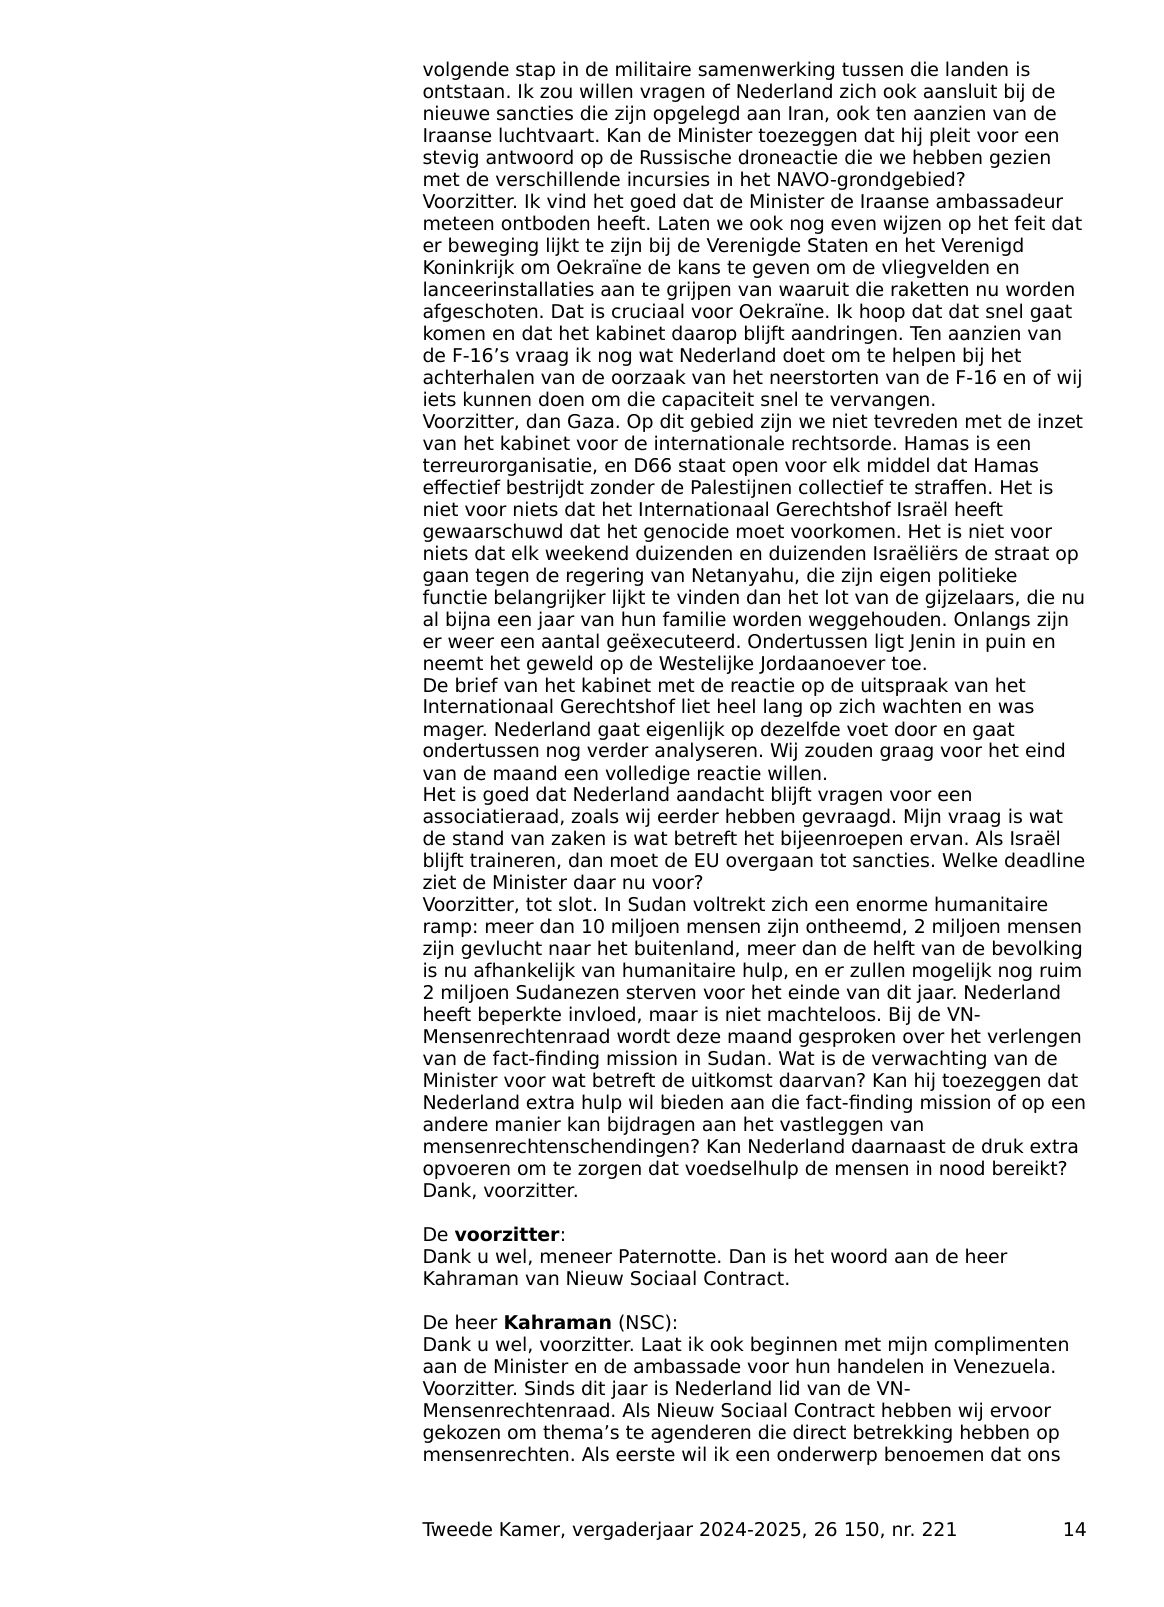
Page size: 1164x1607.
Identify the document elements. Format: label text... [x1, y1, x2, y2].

text Dank u wel, meneer Paternotte. Dan is het woord aan de heer Kahraman van Nieuw Sociaal Contract. [422, 1246, 1087, 1290]
text De brief van het kabinet met de reactie op de uitspraak van het Internationaal Gerechtshof liet heel lang op zich wachten en was mager. Nederland gaat eigenlijk op dezelfde voet door en gaat ondertussen nog verder analyseren. Wij zouden graag voor het eind van de maand een volledige reactie willen. [422, 674, 1087, 784]
text Voorzitter. Sinds dit jaar is Nederland lid van de VN-Mensenrechtenraad. Als Nieuw Sociaal Contract hebben wij ervoor gekozen om thema’s te agenderen die direct betrekking hebben op mensenrechten. Als eerste wil ik een onderwerp benoemen dat ons [422, 1378, 1087, 1466]
text Voorzitter. Ik vind het goed dat de Minister de Iraanse ambassadeur meteen ontboden heeft. Laten we ook nog even wijzen op het feit dat er beweging lijkt te zijn bij de Verenigde Staten en het Verenigd Koninkrijk om Oekraïne de kans te geven om de vliegvelden en lanceerinstallaties aan te grijpen van waaruit die raketten nu worden afgeschoten. Dat is cruciaal voor Oekraïne. Ik hoop dat dat snel gaat komen en dat het kabinet daarop blijft aandringen. Ten aanzien van de F-16’s vraag ik nog wat Nederland doet om te helpen bij het achterhalen van de oorzaak van het neerstorten van de F-16 en of wij iets kunnen doen om die capaciteit snel te vervangen. [422, 191, 1087, 411]
text Dank, voorzitter. [422, 1180, 1087, 1202]
text Het is goed dat Nederland aandacht blijft vragen voor een associatieraad, zoals wij eerder hebben gevraagd. Mijn vraag is wat de stand van zaken is wat betreft het bijeenroepen ervan. Als Israël blijft traineren, dan moet de EU overgaan tot sancties. Welke deadline ziet de Minister daar nu voor? [422, 784, 1087, 894]
text volgende stap in de militaire samenwerking tussen die landen is ontstaan. Ik zou willen vragen of Nederland zich ook aansluit bij de nieuwe sancties die zijn opgelegd aan Iran, ook ten aanzien van de Iraanse luchtvaart. Kan de Minister toezeggen dat hij pleit voor een stevig antwoord op de Russische droneactie die we hebben gezien met de verschillende incursies in het NAVO-grondgebied? [422, 59, 1087, 191]
text Voorzitter, tot slot. In Sudan voltrekt zich een enorme humanitaire ramp: meer dan 10 miljoen mensen zijn ontheemd, 2 miljoen mensen zijn gevlucht naar het buitenland, meer dan de helft van de bevolking is nu afhankelijk van humanitaire hulp, en er zullen mogelijk nog ruim 2 miljoen Sudanezen sterven voor het einde van dit jaar. Nederland heeft beperkte invloed, maar is niet machteloos. Bij de VN-Mensenrechtenraad wordt deze maand gesproken over het verlengen van de fact-finding mission in Sudan. Wat is de verwachting van de Minister voor wat betreft de uitkomst daarvan? Kan hij toezeggen dat Nederland extra hulp wil bieden aan die fact-finding mission of op een andere manier kan bijdragen aan het vastleggen van mensenrechtenschendingen? Kan Nederland daarnaast de druk extra opvoeren om te zorgen dat voedselhulp de mensen in nood bereikt? [422, 894, 1087, 1180]
text De heer Kahraman (NSC): [422, 1312, 1087, 1334]
text Dank u wel, voorzitter. Laat ik ook beginnen met mijn complimenten aan de Minister en de ambassade voor hun handelen in Venezuela. [422, 1334, 1087, 1378]
text De voorzitter: [422, 1224, 1087, 1246]
text Voorzitter, dan Gaza. Op dit gebied zijn we niet tevreden met de inzet van het kabinet voor de internationale rechtsorde. Hamas is een terreurorganisatie, en D66 staat open voor elk middel dat Hamas effectief bestrijdt zonder de Palestijnen collectief te straffen. Het is niet voor niets dat het Internationaal Gerechtshof Israël heeft gewaarschuwd dat het genocide moet voorkomen. Het is niet voor niets dat elk weekend duizenden en duizenden Israëliërs de straat op gaan tegen de regering van Netanyahu, die zijn eigen politieke functie belangrijker lijkt te vinden dan het lot van de gijzelaars, die nu al bijna een jaar van hun familie worden weggehouden. Onlangs zijn er weer een aantal geëxecuteerd. Ondertussen ligt Jenin in puin en neemt het geweld op de Westelijke Jordaanoever toe. [422, 411, 1087, 674]
